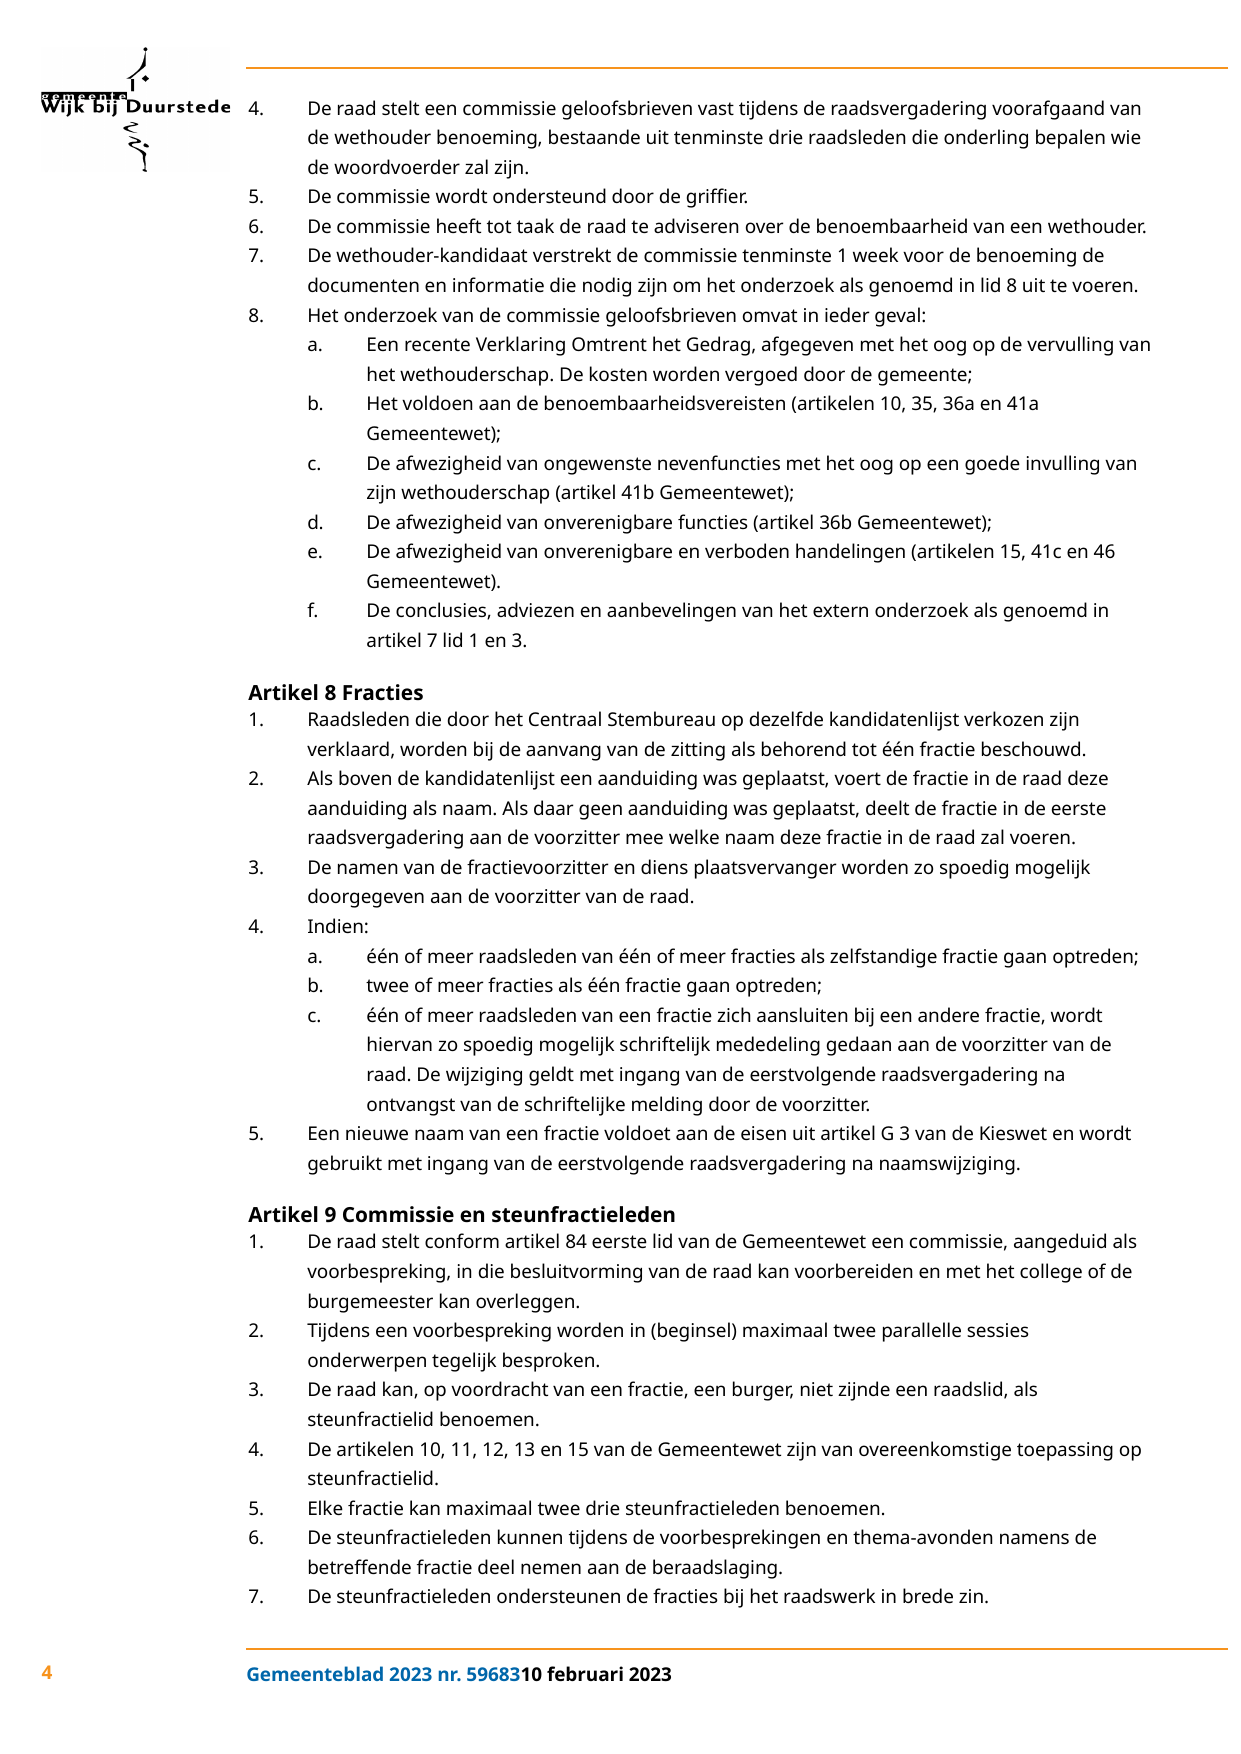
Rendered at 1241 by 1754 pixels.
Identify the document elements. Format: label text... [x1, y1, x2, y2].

list De artikelen 10, 11, 12, 13 en 15 van de Gemeentewet zijn van overeenkomstige toepassing op steunfractielid. [248, 1436, 1152, 1491]
text Artikel 9 Commissie en steunfractieleden [248, 1200, 1152, 1229]
list De wethouder-kandidaat verstrekt de commissie tenminste 1 week voor de benoeming de documenten en informatie die nodig zijn om het onderzoek als genoemd in lid 8 uit te voeren. [248, 243, 1152, 298]
list Het voldoen aan de benoembaarheidsvereisten (artikelen 10, 35, 36a en 41a Gemeentewet); [307, 391, 1152, 446]
list De raad kan, op voordracht van een fractie, een burger, niet zijnde een raadslid, als steunfractielid benoemen. [248, 1377, 1152, 1432]
list De steunfractieleden kunnen tijdens de voorbesprekingen en thema-avonden namens de betreffende fractie deel nemen aan de beraadslaging. [248, 1524, 1152, 1580]
list één of meer raadsleden van een fractie zich aansluiten bij een andere fractie, wordt hiervan zo spoedig mogelijk schriftelijk mededeling gedaan aan de voorzitter van de raad. De wijziging geldt met ingang van de eerstvolgende raadsvergadering na ontvangst van de schriftelijke melding door de voorzitter. [307, 1002, 1152, 1116]
list De raad stelt conform artikel 84 eerste lid van de Gemeentewet een commissie, aangeduid als voorbespreking, in die besluitvorming van de raad kan voorbereiden en met het college of de burgemeester kan overleggen. [248, 1229, 1152, 1314]
list Tijdens een voorbespreking worden in (beginsel) maximaal twee parallelle sessies onderwerpen tegelijk besproken. [248, 1317, 1152, 1373]
list De afwezigheid van ongewenste nevenfuncties met het oog op een goede invulling van zijn wethouderschap (artikel 41b Gemeentewet); [307, 450, 1152, 505]
list De steunfractieleden ondersteunen de fracties bij het raadswerk in brede zin. [248, 1584, 1152, 1609]
list Indien: [248, 913, 1152, 939]
list De namen van de fractievoorzitter en diens plaatsvervanger worden zo spoedig mogelijk doorgegeven aan de voorzitter van de raad. [248, 854, 1152, 909]
list De afwezigheid van onverenigbare en verboden handelingen (artikelen 15, 41c en 46 Gemeentewet). [307, 538, 1152, 594]
list Het onderzoek van de commissie geloofsbrieven omvat in ieder geval: [248, 302, 1152, 328]
list Als boven de kandidatenlijst een aanduiding was geplaatst, voert de fractie in de raad deze aanduiding als naam. Als daar geen aanduiding was geplaatst, deelt de fractie in de eerste raadsvergadering aan de voorzitter mee welke naam deze fractie in de raad zal voeren. [248, 765, 1152, 850]
list Een recente Verklaring Omtrent het Gedrag, afgegeven met het oog op de vervulling van het wethouderschap. De kosten worden vergoed door de gemeente; [307, 331, 1152, 387]
list De commissie wordt ondersteund door de griffier. [248, 183, 1152, 209]
list De conclusies, adviezen en aanbevelingen van het extern onderzoek als genoemd in artikel 7 lid 1 en 3. [307, 598, 1152, 653]
list één of meer raadsleden van één of meer fracties als zelfstandige fractie gaan optreden; [307, 943, 1152, 968]
text Artikel 8 Fracties [248, 678, 1152, 706]
list Elke fractie kan maximaal twee drie steunfractieleden benoemen. [248, 1495, 1152, 1521]
list Een nieuwe naam van een fractie voldoet aan de eisen uit artikel G 3 van de Kieswet en wordt gebruikt met ingang van de eerstvolgende raadsvergadering na naamswijziging. [248, 1120, 1152, 1176]
list De raad stelt een commissie geloofsbrieven vast tijdens de raadsvergadering voorafgaand van de wethouder benoeming, bestaande uit tenminste drie raadsleden die onderling bepalen wie de woordvoerder zal zijn. [248, 95, 1152, 180]
list De commissie heeft tot taak de raad te adviseren over de benoembaarheid van een wethouder. [248, 213, 1152, 239]
list twee of meer fracties als één fractie gaan optreden; [307, 972, 1152, 998]
picture [41, 47, 231, 172]
list Raadsleden die door het Centraal Stembureau op dezelfde kandidatenlijst verkozen zijn verklaard, worden bij de aanvang van de zitting als behorend tot één fractie beschouwd. [248, 706, 1152, 761]
list De afwezigheid van onverenigbare functies (artikel 36b Gemeentewet); [307, 509, 1152, 535]
